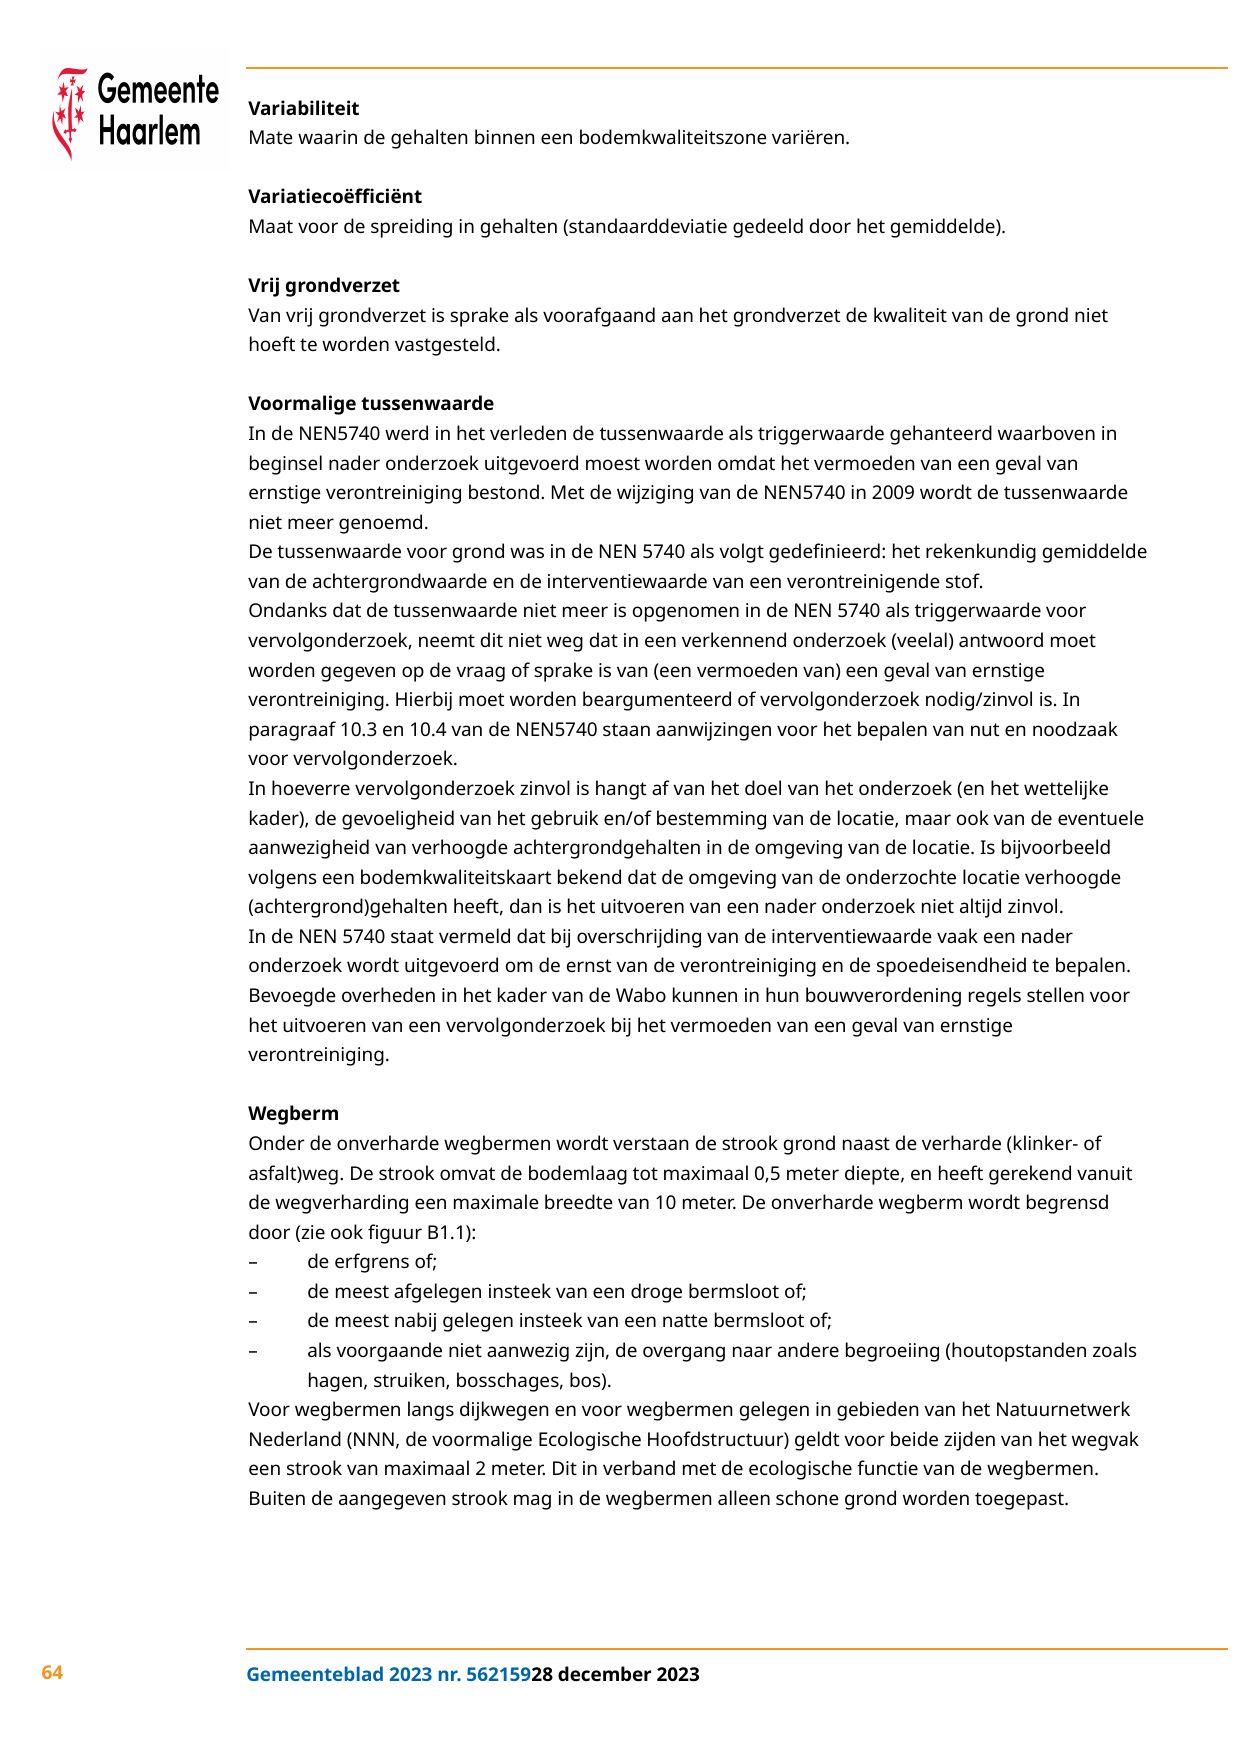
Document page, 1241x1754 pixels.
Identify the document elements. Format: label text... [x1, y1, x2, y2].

text Variabiliteit [248, 95, 1152, 121]
text Mate waarin de gehalten binnen een bodemkwaliteitszone variëren. [248, 124, 1152, 150]
text Voormalige tussenwaarde [248, 391, 1152, 416]
text De tussenwaarde voor grond was in de NEN 5740 als volgt gedefinieerd: het rekenkundig gemiddelde van de achtergrondwaarde en de interventiewaarde van een verontreinigende stof. [248, 538, 1152, 594]
text Van vrij grondverzet is sprake als voorafgaand aan het grondverzet de kwaliteit van de grond niet hoeft te worden vastgesteld. [248, 302, 1152, 357]
list de meest afgelegen insteek van een droge bermsloot of; [248, 1278, 1152, 1304]
text Wegberm [248, 1101, 1152, 1126]
text In de NEN 5740 staat vermeld dat bij overschrijding van de interventiewaarde vaak een nader onderzoek wordt uitgevoerd om de ernst van de verontreiniging en de spoedeisendheid te bepalen. Bevoegde overheden in het kader van de Wabo kunnen in hun bouwverordening regels stellen voor het uitvoeren van een vervolgonderzoek bij het vermoeden van een geval van ernstige verontreiniging. [248, 923, 1152, 1067]
text Ondanks dat de tussenwaarde niet meer is opgenomen in de NEN 5740 als triggerwaarde voor vervolgonderzoek, neemt dit niet weg dat in een verkennend onderzoek (veelal) antwoord moet worden gegeven op de vraag of sprake is van (een vermoeden van) een geval van ernstige verontreiniging. Hierbij moet worden beargumenteerd of vervolgonderzoek nodig/zinvol is. In paragraaf 10.3 en 10.4 van de NEN5740 staan aanwijzingen voor het bepalen van nut en noodzaak voor vervolgonderzoek. [248, 598, 1152, 771]
text Maat voor de spreiding in gehalten (standaarddeviatie gedeeld door het gemiddelde). [248, 213, 1152, 239]
picture [41, 47, 231, 172]
list als voorgaande niet aanwezig zijn, de overgang naar andere begroeiing (houtopstanden zoals hagen, struiken, bosschages, bos). [248, 1337, 1152, 1393]
text Variatiecoëfficiënt [248, 183, 1152, 209]
text Voor wegbermen langs dijkwegen en voor wegbermen gelegen in gebieden van het Natuurnetwerk Nederland (NNN, de voormalige Ecologische Hoofdstructuur) geldt voor beide zijden van het wegvak een strook van maximaal 2 meter. Dit in verband met de ecologische functie van de wegbermen. Buiten de aangegeven strook mag in de wegbermen alleen schone grond worden toegepast. [248, 1396, 1152, 1511]
text In de NEN5740 werd in het verleden de tussenwaarde als triggerwaarde gehanteerd waarboven in beginsel nader onderzoek uitgevoerd moest worden omdat het vermoeden van een geval van ernstige verontreiniging bestond. Met de wijziging van de NEN5740 in 2009 wordt de tussenwaarde niet meer genoemd. [248, 420, 1152, 535]
text Onder de onverharde wegbermen wordt verstaan de strook grond naast de verharde (klinker- of asfalt)weg. De strook omvat de bodemlaag tot maximaal 0,5 meter diepte, en heeft gerekend vanuit de wegverharding een maximale breedte van 10 meter. De onverharde wegberm wordt begrensd door (zie ook figuur B1.1): [248, 1130, 1152, 1245]
list de meest nabij gelegen insteek van een natte bermsloot of; [248, 1308, 1152, 1333]
text In hoeverre vervolgonderzoek zinvol is hangt af van het doel van het onderzoek (en het wettelijke kader), de gevoeligheid van het gebruik en/of bestemming van de locatie, maar ook van de eventuele aanwezigheid van verhoogde achtergrondgehalten in de omgeving van de locatie. Is bijvoorbeeld volgens een bodemkwaliteitskaart bekend dat de omgeving van de onderzochte locatie verhoogde (achtergrond)gehalten heeft, dan is het uitvoeren van een nader onderzoek niet altijd zinvol. [248, 775, 1152, 919]
text Vrij grondverzet [248, 272, 1152, 298]
list de erfgrens of; [248, 1248, 1152, 1274]
